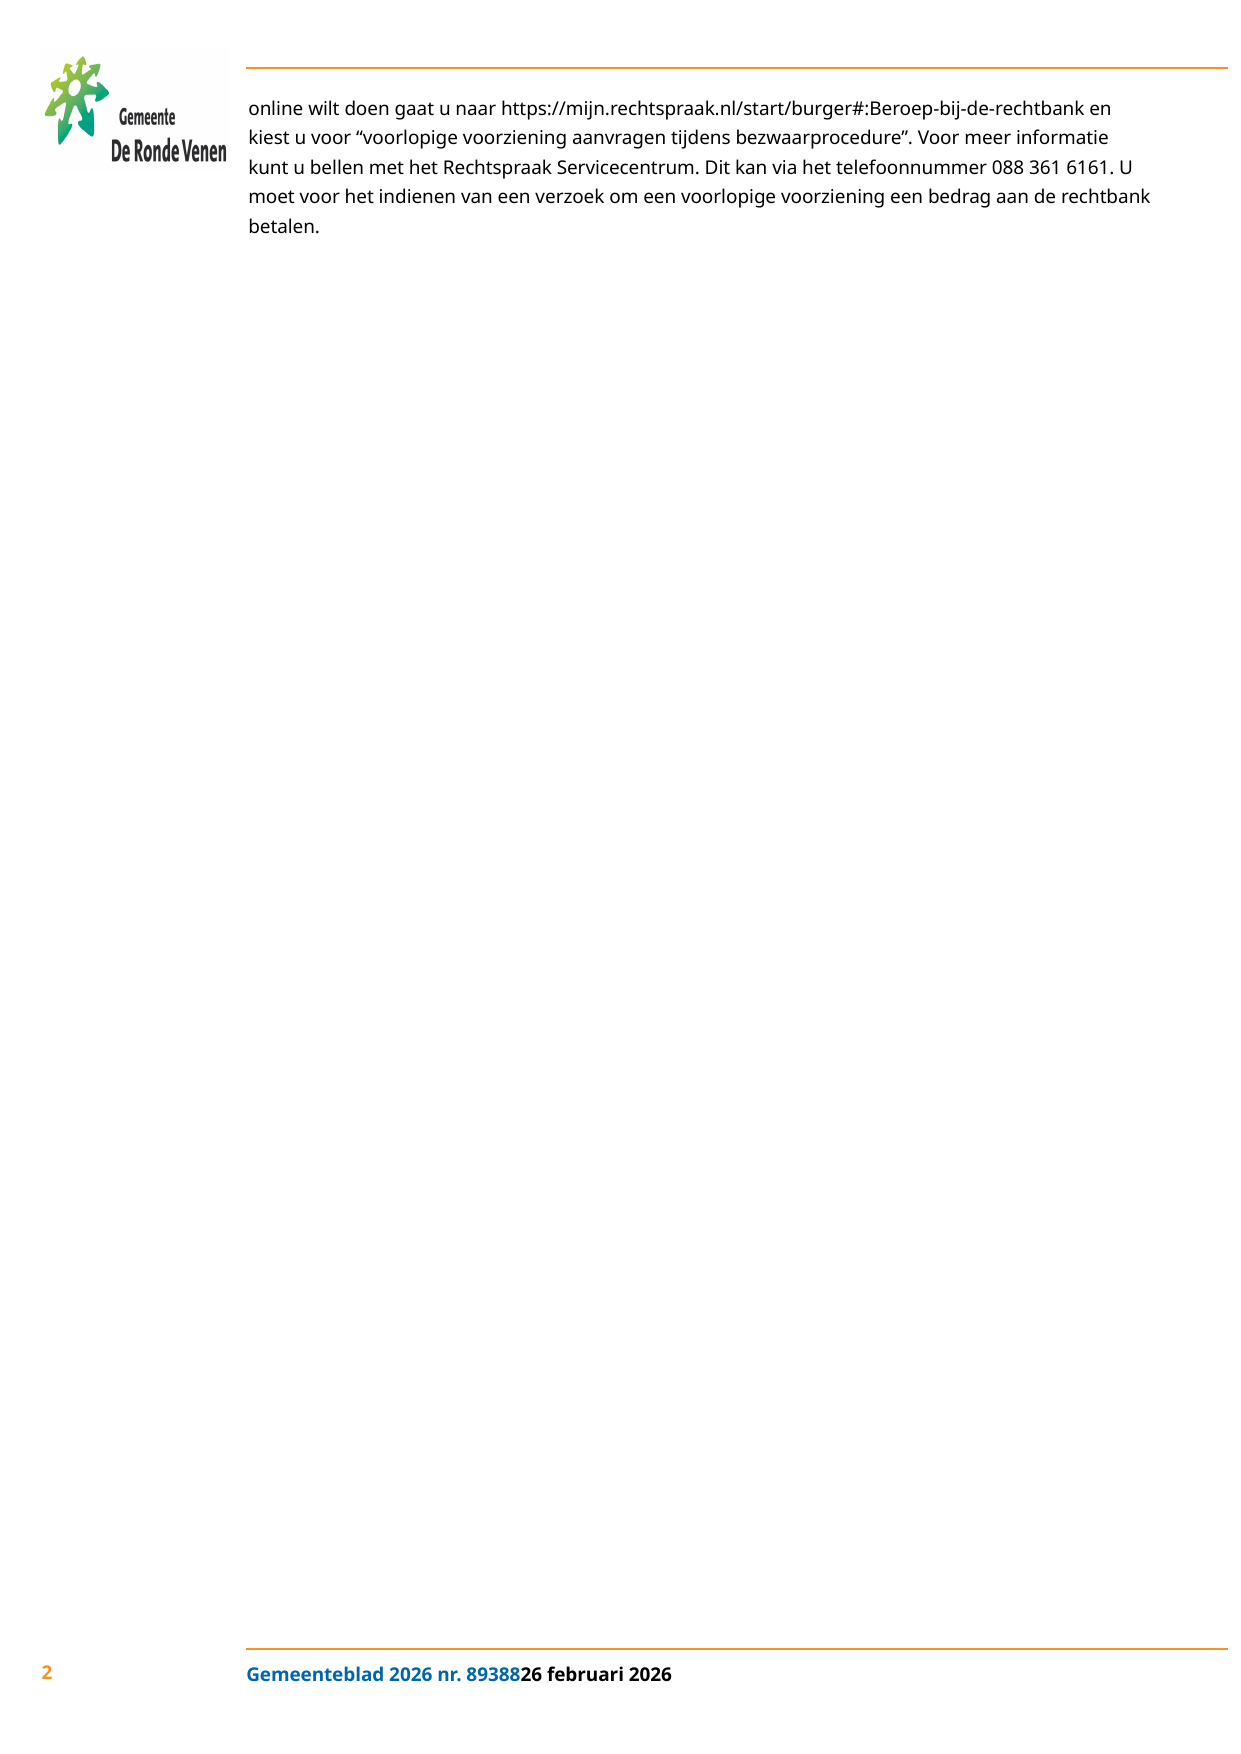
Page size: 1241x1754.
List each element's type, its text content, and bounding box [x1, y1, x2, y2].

text online wilt doen gaat u naar https://mijn.rechtspraak.nl/start/burger#:Beroep-bij-de-rechtbank en kiest u voor “voorlopige voorziening aanvragen tijdens bezwaarprocedure”. Voor meer informatie kunt u bellen met het Rechtspraak Servicecentrum. Dit kan via het telefoonnummer 088 361 6161. U moet voor het indienen van een verzoek om een voorlopige voorziening een bedrag aan de rechtbank betalen. [248, 95, 1152, 239]
picture [41, 47, 231, 172]
